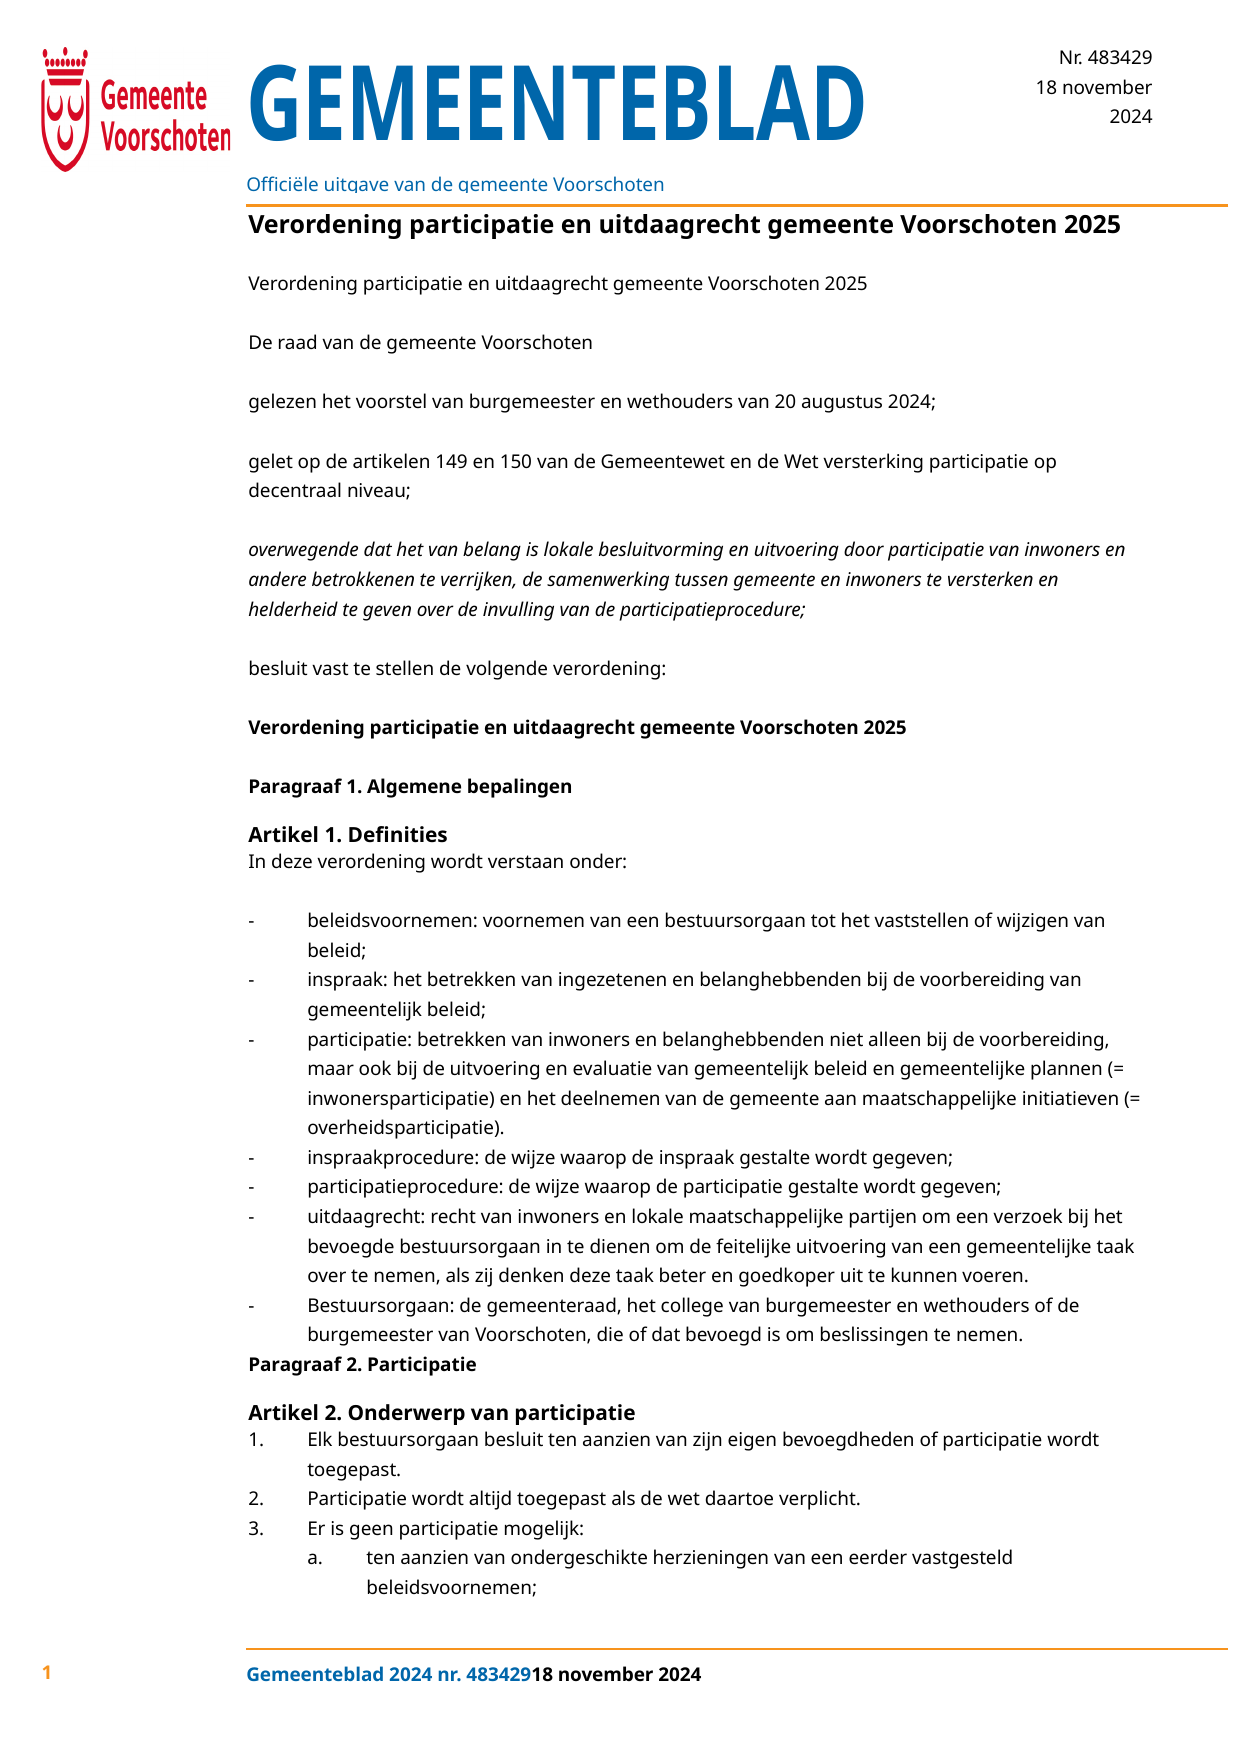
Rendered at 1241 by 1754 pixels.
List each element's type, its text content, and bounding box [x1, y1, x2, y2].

text Verordening participatie en uitdaagrecht gemeente Voorschoten 2025 [248, 270, 1152, 296]
text Artikel 2. Onderwerp van participatie [248, 1398, 1152, 1426]
text Paragraaf 1. Algemene bepalingen [248, 773, 1152, 799]
list participatie: betrekken van inwoners en belanghebbenden niet alleen bij de voorbereiding, maar ook bij de uitvoering en evaluatie van gemeentelijk beleid en gemeentelijke plannen (= inwonersparticipatie) en het deelnemen van de gemeente aan maatschappelijke initiatieven (= overheidsparticipatie). [248, 1026, 1152, 1140]
list Er is geen participatie mogelijk: [248, 1515, 1152, 1541]
list inspraakprocedure: de wijze waarop de inspraak gestalte wordt gegeven; [248, 1144, 1152, 1170]
text De raad van de gemeente Voorschoten [248, 329, 1152, 355]
list participatieprocedure: de wijze waarop de participatie gestalte wordt gegeven; [248, 1174, 1152, 1199]
text besluit vast te stellen de volgende verordening: [248, 655, 1152, 681]
text gelet op de artikelen 149 en 150 van de Gemeentewet en de Wet versterking participatie op decentraal niveau; [248, 448, 1152, 503]
list inspraak: het betrekken van ingezetenen en belanghebbenden bij de voorbereiding van gemeentelijk beleid; [248, 967, 1152, 1022]
list beleidsvoornemen: voornemen van een bestuursorgaan tot het vaststellen of wijzigen van beleid; [248, 907, 1152, 963]
text overwegende dat het van belang is lokale besluitvorming en uitvoering door participatie van inwoners en andere betrokkenen te verrijken, de samenwerking tussen gemeente en inwoners te versterken en helderheid te geven over de invulling van de participatieprocedure; [248, 537, 1152, 621]
list uitdaagrecht: recht van inwoners en lokale maatschappelijke partijen om een verzoek bij het bevoegde bestuursorgaan in te dienen om de feitelijke uitvoering van een gemeentelijke taak over te nemen, als zij denken deze taak beter en goedkoper uit te kunnen voeren. [248, 1203, 1152, 1288]
text Verordening participatie en uitdaagrecht gemeente Voorschoten 2025 [248, 207, 1152, 241]
list Participatie wordt altijd toegepast als de wet daartoe verplicht. [248, 1485, 1152, 1511]
picture [41, 47, 231, 172]
list ten aanzien van ondergeschikte herzieningen van een eerder vastgesteld beleidsvoornemen; [307, 1544, 1152, 1600]
text Verordening participatie en uitdaagrecht gemeente Voorschoten 2025 [248, 714, 1152, 740]
text Artikel 1. Definities [248, 820, 1152, 848]
text Paragraaf 2. Participatie [248, 1351, 1152, 1377]
list Bestuursorgaan: de gemeenteraad, het college van burgemeester en wethouders of de burgemeester van Voorschoten, die of dat bevoegd is om beslissingen te nemen. [248, 1292, 1152, 1347]
text gelezen het voorstel van burgemeester en wethouders van 20 augustus 2024; [248, 389, 1152, 414]
list Elk bestuursorgaan besluit ten aanzien van zijn eigen bevoegdheden of participatie wordt toegepast. [248, 1426, 1152, 1481]
text In deze verordening wordt verstaan onder: [248, 848, 1152, 874]
